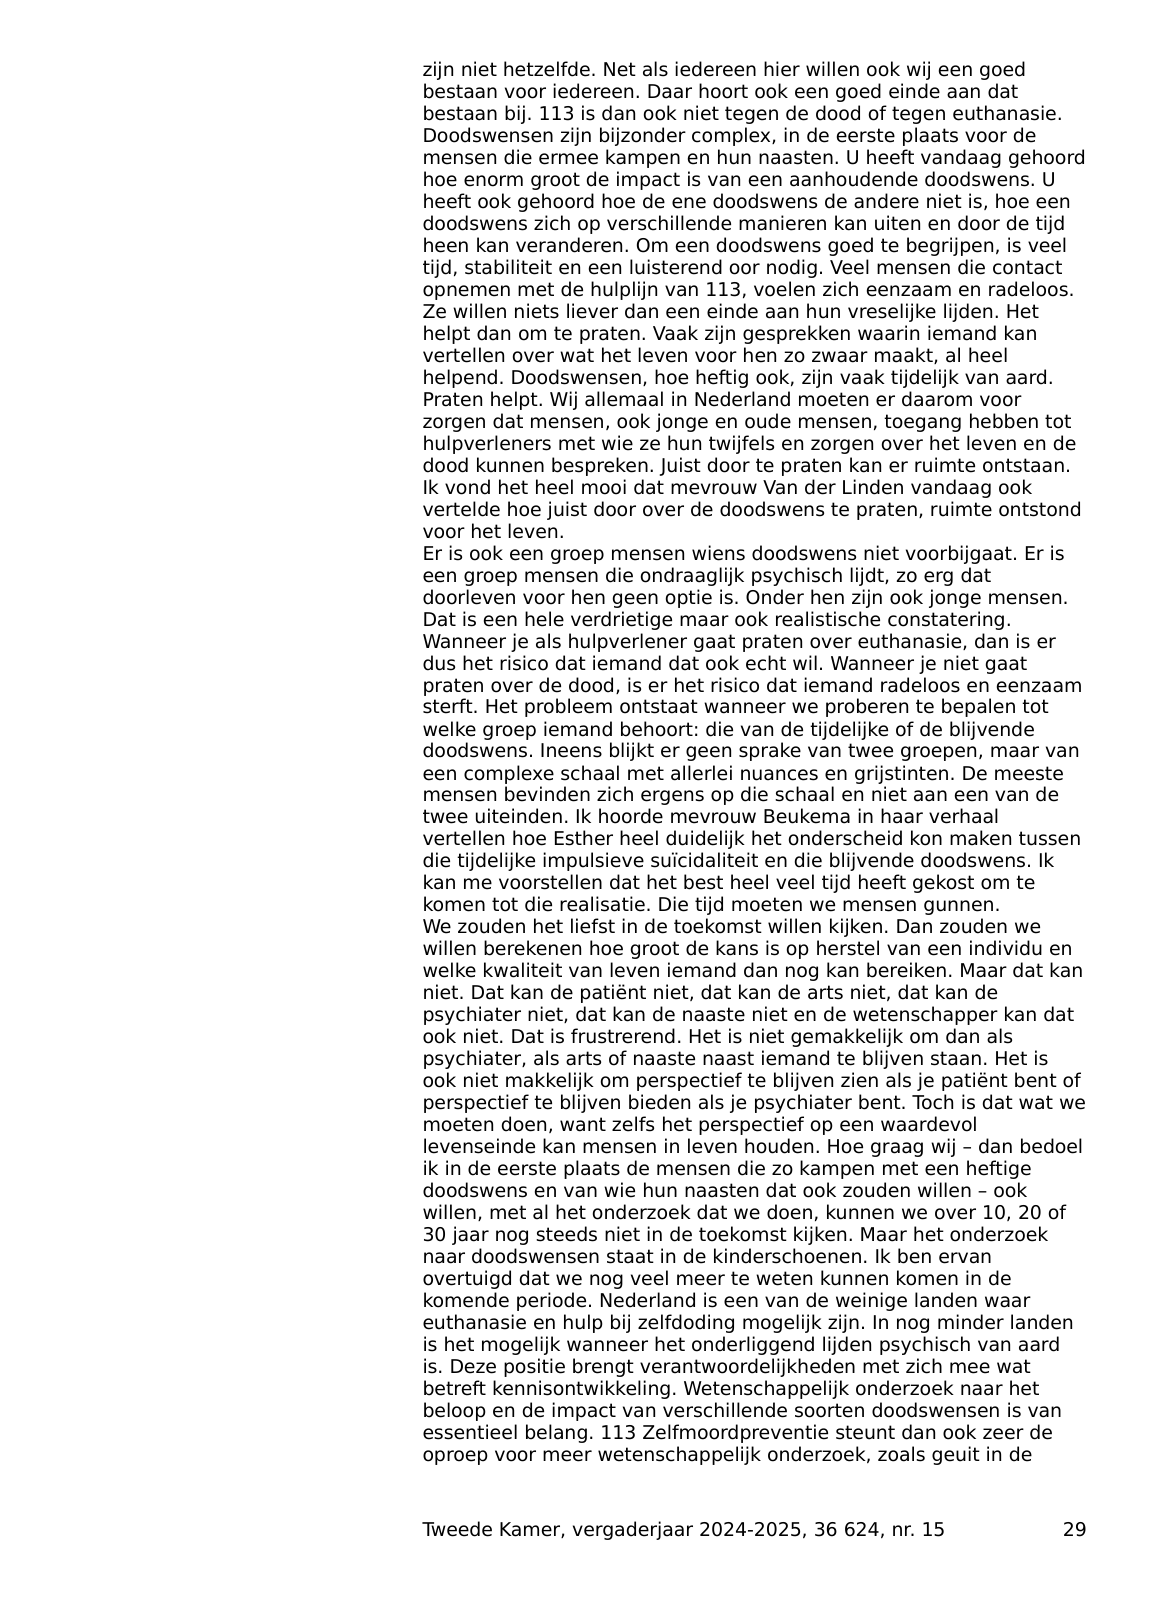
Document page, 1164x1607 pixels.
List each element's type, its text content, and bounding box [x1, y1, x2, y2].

text We zouden het liefst in de toekomst willen kijken. Dan zouden we willen berekenen hoe groot de kans is op herstel van een individu en welke kwaliteit van leven iemand dan nog kan bereiken. Maar dat kan niet. Dat kan de patiënt niet, dat kan de arts niet, dat kan de psychiater niet, dat kan de naaste niet en de wetenschapper kan dat ook niet. Dat is frustrerend. Het is niet gemakkelijk om dan als psychiater, als arts of naaste naast iemand te blijven staan. Het is ook niet makkelijk om perspectief te blijven zien als je patiënt bent of perspectief te blijven bieden als je psychiater bent. Toch is dat wat we moeten doen, want zelfs het perspectief op een waardevol levenseinde kan mensen in leven houden. Hoe graag wij – dan bedoel ik in de eerste plaats de mensen die zo kampen met een heftige doodswens en van wie hun naasten dat ook zouden willen – ook willen, met al het onderzoek dat we doen, kunnen we over 10, 20 of 30 jaar nog steeds niet in de toekomst kijken. Maar het onderzoek naar doodswensen staat in de kinderschoenen. Ik ben ervan overtuigd dat we nog veel meer te weten kunnen komen in de komende periode. Nederland is een van de weinige landen waar euthanasie en hulp bij zelfdoding mogelijk zijn. In nog minder landen is het mogelijk wanneer het onderliggend lijden psychisch van aard is. Deze positie brengt verantwoordelijkheden met zich mee wat betreft kennisontwikkeling. Wetenschappelijk onderzoek naar het beloop en de impact van verschillende soorten doodswensen is van essentieel belang. 113 Zelfmoordpreventie steunt dan ook zeer de oproep voor meer wetenschappelijk onderzoek, zoals geuit in de [422, 916, 1087, 1466]
text zijn niet hetzelfde. Net als iedereen hier willen ook wij een goed bestaan voor iedereen. Daar hoort ook een goed einde aan dat bestaan bij. 113 is dan ook niet tegen de dood of tegen euthanasie. [422, 59, 1087, 125]
text Er is ook een groep mensen wiens doodswens niet voorbijgaat. Er is een groep mensen die ondraaglijk psychisch lijdt, zo erg dat doorleven voor hen geen optie is. Onder hen zijn ook jonge mensen. Dat is een hele verdrietige maar ook realistische constatering. Wanneer je als hulpverlener gaat praten over euthanasie, dan is er dus het risico dat iemand dat ook echt wil. Wanneer je niet gaat praten over de dood, is er het risico dat iemand radeloos en eenzaam sterft. Het probleem ontstaat wanneer we proberen te bepalen tot welke groep iemand behoort: die van de tijdelijke of de blijvende doodswens. Ineens blijkt er geen sprake van twee groepen, maar van een complexe schaal met allerlei nuances en grijstinten. De meeste mensen bevinden zich ergens op die schaal en niet aan een van de twee uiteinden. Ik hoorde mevrouw Beukema in haar verhaal vertellen hoe Esther heel duidelijk het onderscheid kon maken tussen die tijdelijke impulsieve suïcidaliteit en die blijvende doodswens. Ik kan me voorstellen dat het best heel veel tijd heeft gekost om te komen tot die realisatie. Die tijd moeten we mensen gunnen. [422, 543, 1087, 916]
text Doodswensen zijn bijzonder complex, in de eerste plaats voor de mensen die ermee kampen en hun naasten. U heeft vandaag gehoord hoe enorm groot de impact is van een aanhoudende doodswens. U heeft ook gehoord hoe de ene doodswens de andere niet is, hoe een doodswens zich op verschillende manieren kan uiten en door de tijd heen kan veranderen. Om een doodswens goed te begrijpen, is veel tijd, stabiliteit en een luisterend oor nodig. Veel mensen die contact opnemen met de hulplijn van 113, voelen zich eenzaam en radeloos. Ze willen niets liever dan een einde aan hun vreselijke lijden. Het helpt dan om te praten. Vaak zijn gesprekken waarin iemand kan vertellen over wat het leven voor hen zo zwaar maakt, al heel helpend. Doodswensen, hoe heftig ook, zijn vaak tijdelijk van aard. Praten helpt. Wij allemaal in Nederland moeten er daarom voor zorgen dat mensen, ook jonge en oude mensen, toegang hebben tot hulpverleners met wie ze hun twijfels en zorgen over het leven en de dood kunnen bespreken. Juist door te praten kan er ruimte ontstaan. Ik vond het heel mooi dat mevrouw Van der Linden vandaag ook vertelde hoe juist door over de doodswens te praten, ruimte ontstond voor het leven. [422, 125, 1087, 543]
